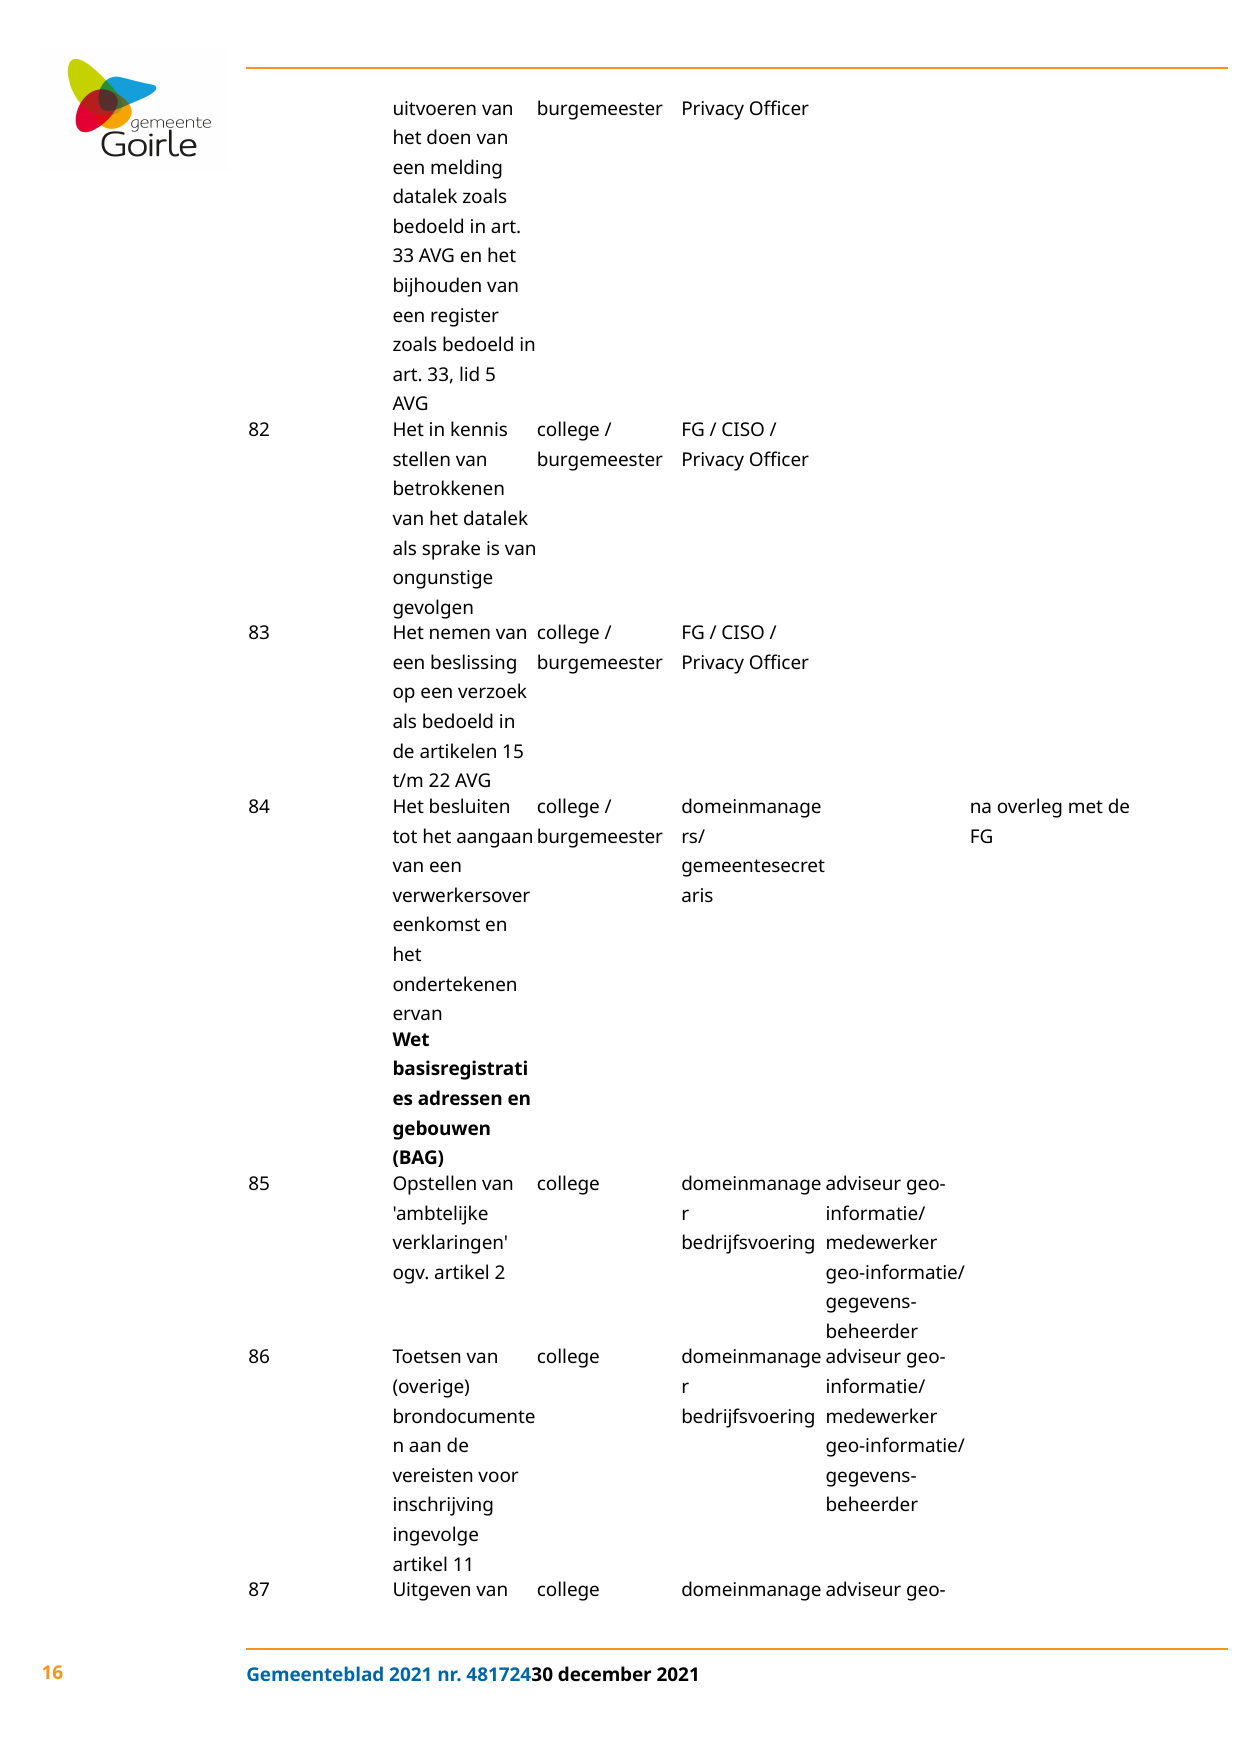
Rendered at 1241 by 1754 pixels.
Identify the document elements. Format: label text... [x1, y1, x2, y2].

table_cell FG / CISO / Privacy Officer [681, 416, 825, 619]
table_cell adviseur geo- [825, 1577, 969, 1602]
table_cell 85 [248, 1170, 392, 1344]
table_cell [537, 1026, 681, 1170]
table_cell [970, 1026, 1152, 1170]
table_cell Toetsen van (overige) brondocumenten aan de vereisten voor inschrijving ingevolge artikel 11 [392, 1344, 537, 1577]
table_cell [825, 416, 969, 619]
table_cell [681, 1026, 825, 1170]
table_cell 87 [248, 1577, 392, 1602]
table_cell Privacy Officer [681, 95, 825, 416]
table_cell [970, 1344, 1152, 1577]
table_cell 84 [248, 793, 392, 1026]
table_cell [970, 1170, 1152, 1344]
table_cell college [537, 1577, 681, 1602]
table_cell [825, 793, 969, 1026]
table_cell college / burgemeester [537, 416, 681, 619]
table_cell [825, 620, 969, 793]
table_cell domeinmanage [681, 1577, 825, 1602]
table_cell [970, 416, 1152, 619]
table_cell college / burgemeester [537, 620, 681, 793]
table_cell Opstellen van 'ambtelijke verklaringen' ogv. artikel 2 [392, 1170, 537, 1344]
table_cell 82 [248, 416, 392, 619]
table_cell uitvoeren van het doen van een melding datalek zoals bedoeld in art. 33 AVG en het bijhouden van een register zoals bedoeld in art. 33, lid 5 AVG [392, 95, 537, 416]
table_cell burgemeester [537, 95, 681, 416]
table_cell domeinmanager bedrijfsvoering [681, 1344, 825, 1577]
picture [41, 47, 231, 172]
table_cell domeinmanagers/ gemeentesecretaris [681, 793, 825, 1026]
table_cell Wet basisregistraties adressen en gebouwen (BAG) [392, 1026, 537, 1170]
table_cell domeinmanager bedrijfsvoering [681, 1170, 825, 1344]
table_cell na overleg met de FG [970, 793, 1152, 1026]
table_cell Het nemen van een beslissing op een verzoek als bedoeld in de artikelen 15 t/m 22 AVG [392, 620, 537, 793]
table_cell college [537, 1170, 681, 1344]
table_cell Het in kennis stellen van betrokkenen van het datalek als sprake is van ongunstige gevolgen [392, 416, 537, 619]
table_cell college / burgemeester [537, 793, 681, 1026]
table_cell [248, 95, 392, 416]
table_cell college [537, 1344, 681, 1577]
table_cell adviseur geo-informatie/ medewerker geo-informatie/ gegevens-beheerder [825, 1344, 969, 1577]
table_cell 86 [248, 1344, 392, 1577]
table_cell [970, 95, 1152, 416]
table_cell [970, 1577, 1152, 1602]
table_cell adviseur geo-informatie/ medewerker geo-informatie/ gegevens-beheerder [825, 1170, 969, 1344]
table_cell 83 [248, 620, 392, 793]
table_cell FG / CISO / Privacy Officer [681, 620, 825, 793]
table_cell Het besluiten tot het aangaan van een verwerkersovereenkomst en het ondertekenen ervan [392, 793, 537, 1026]
table_cell [248, 1026, 392, 1170]
table_cell Uitgeven van [392, 1577, 537, 1602]
table_cell [825, 95, 969, 416]
table_cell [970, 620, 1152, 793]
table_cell [825, 1026, 969, 1170]
